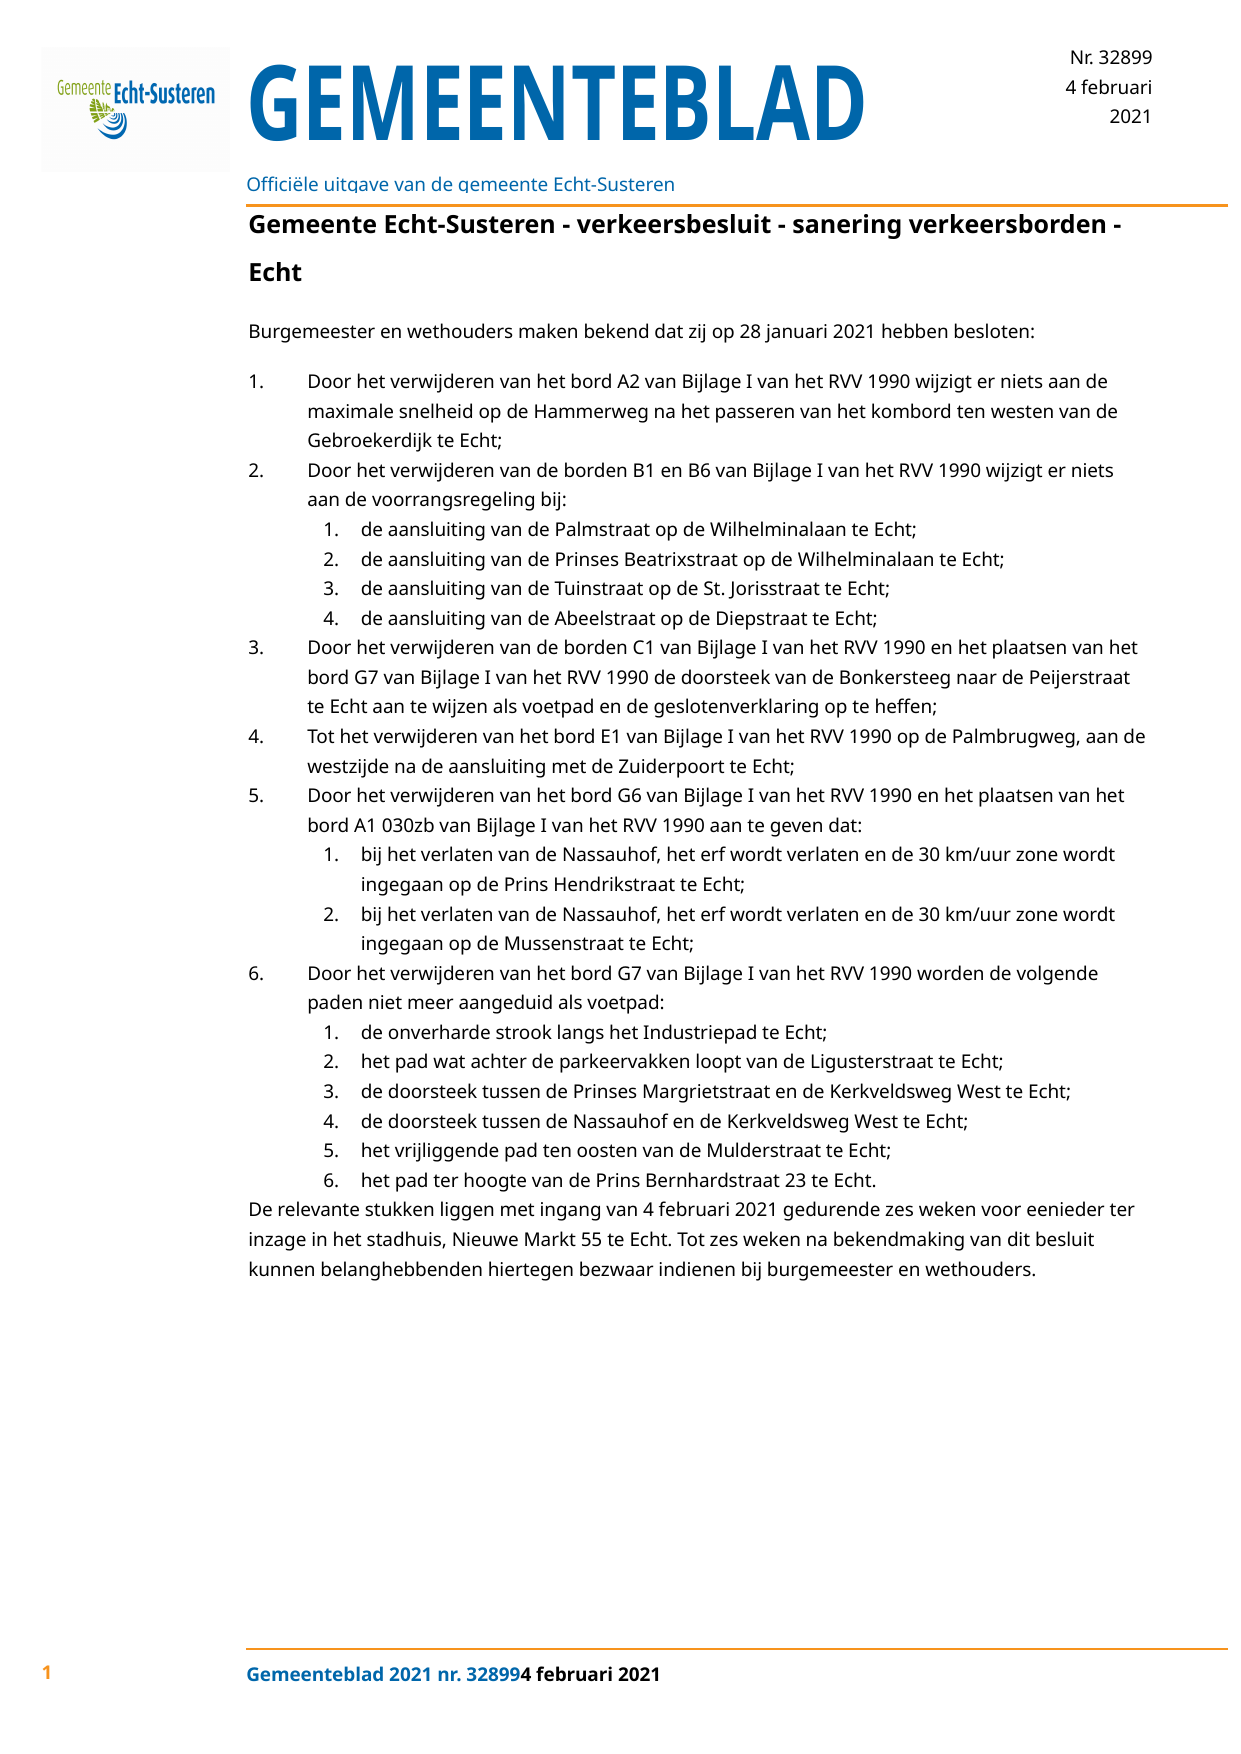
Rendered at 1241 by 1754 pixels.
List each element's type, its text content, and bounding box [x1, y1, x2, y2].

list de aansluiting van de Abeelstraat op de Diepstraat te Echt; [323, 605, 1152, 631]
list bij het verlaten van de Nassauhof, het erf wordt verlaten en de 30 km/uur zone wordt ingegaan op de Prins Hendrikstraat te Echt; [323, 842, 1152, 897]
list Door het verwijderen van de borden C1 van Bijlage I van het RVV 1990 en het plaatsen van het bord G7 van Bijlage I van het RVV 1990 de doorsteek van de Bonkersteeg naar de Peijerstraat te Echt aan te wijzen als voetpad en de geslotenverklaring op te heffen; [248, 634, 1152, 719]
list het pad wat achter de parkeervakken loopt van de Ligusterstraat te Echt; [323, 1049, 1152, 1074]
list de aansluiting van de Prinses Beatrixstraat op de Wilhelminalaan te Echt; [323, 546, 1152, 572]
list Door het verwijderen van het bord A2 van Bijlage I van het RVV 1990 wijzigt er niets aan de maximale snelheid op de Hammerweg na het passeren van het kombord ten westen van de Gebroekerdijk te Echt; [248, 368, 1152, 453]
picture [41, 47, 231, 172]
text Burgemeester en wethouders maken bekend dat zij op 28 januari 2021 hebben besloten: [248, 318, 1152, 344]
list het pad ter hoogte van de Prins Bernhardstraat 23 te Echt. [323, 1167, 1152, 1193]
list het vrijliggende pad ten oosten van de Mulderstraat te Echt; [323, 1137, 1152, 1163]
list de aansluiting van de Palmstraat op de Wilhelminalaan te Echt; [323, 516, 1152, 542]
list de doorsteek tussen de Nassauhof en de Kerkveldsweg West te Echt; [323, 1108, 1152, 1134]
text Gemeente Echt-Susteren - verkeersbesluit - sanering verkeersborden - Echt [248, 207, 1152, 288]
list de onverharde strook langs het Industriepad te Echt; [323, 1019, 1152, 1045]
list de doorsteek tussen de Prinses Margrietstraat en de Kerkveldsweg West te Echt; [323, 1078, 1152, 1104]
text De relevante stukken liggen met ingang van 4 februari 2021 gedurende zes weken voor eenieder ter inzage in het stadhuis, Nieuwe Markt 55 te Echt. Tot zes weken na bekendmaking van dit besluit kunnen belanghebbenden hiertegen bezwaar indienen bij burgemeester en wethouders. [248, 1197, 1152, 1282]
list Door het verwijderen van het bord G6 van Bijlage I van het RVV 1990 en het plaatsen van het bord A1 030zb van Bijlage I van het RVV 1990 aan te geven dat: [248, 782, 1152, 838]
list bij het verlaten van de Nassauhof, het erf wordt verlaten en de 30 km/uur zone wordt ingegaan op de Mussenstraat te Echt; [323, 901, 1152, 956]
list de aansluiting van de Tuinstraat op de St. Jorisstraat te Echt; [323, 575, 1152, 601]
list Door het verwijderen van het bord G7 van Bijlage I van het RVV 1990 worden de volgende paden niet meer aangeduid als voetpad: [248, 960, 1152, 1015]
list Tot het verwijderen van het bord E1 van Bijlage I van het RVV 1990 op de Palmbrugweg, aan de westzijde na de aansluiting met de Zuiderpoort te Echt; [248, 723, 1152, 779]
list Door het verwijderen van de borden B1 en B6 van Bijlage I van het RVV 1990 wijzigt er niets aan de voorrangsregeling bij: [248, 457, 1152, 512]
